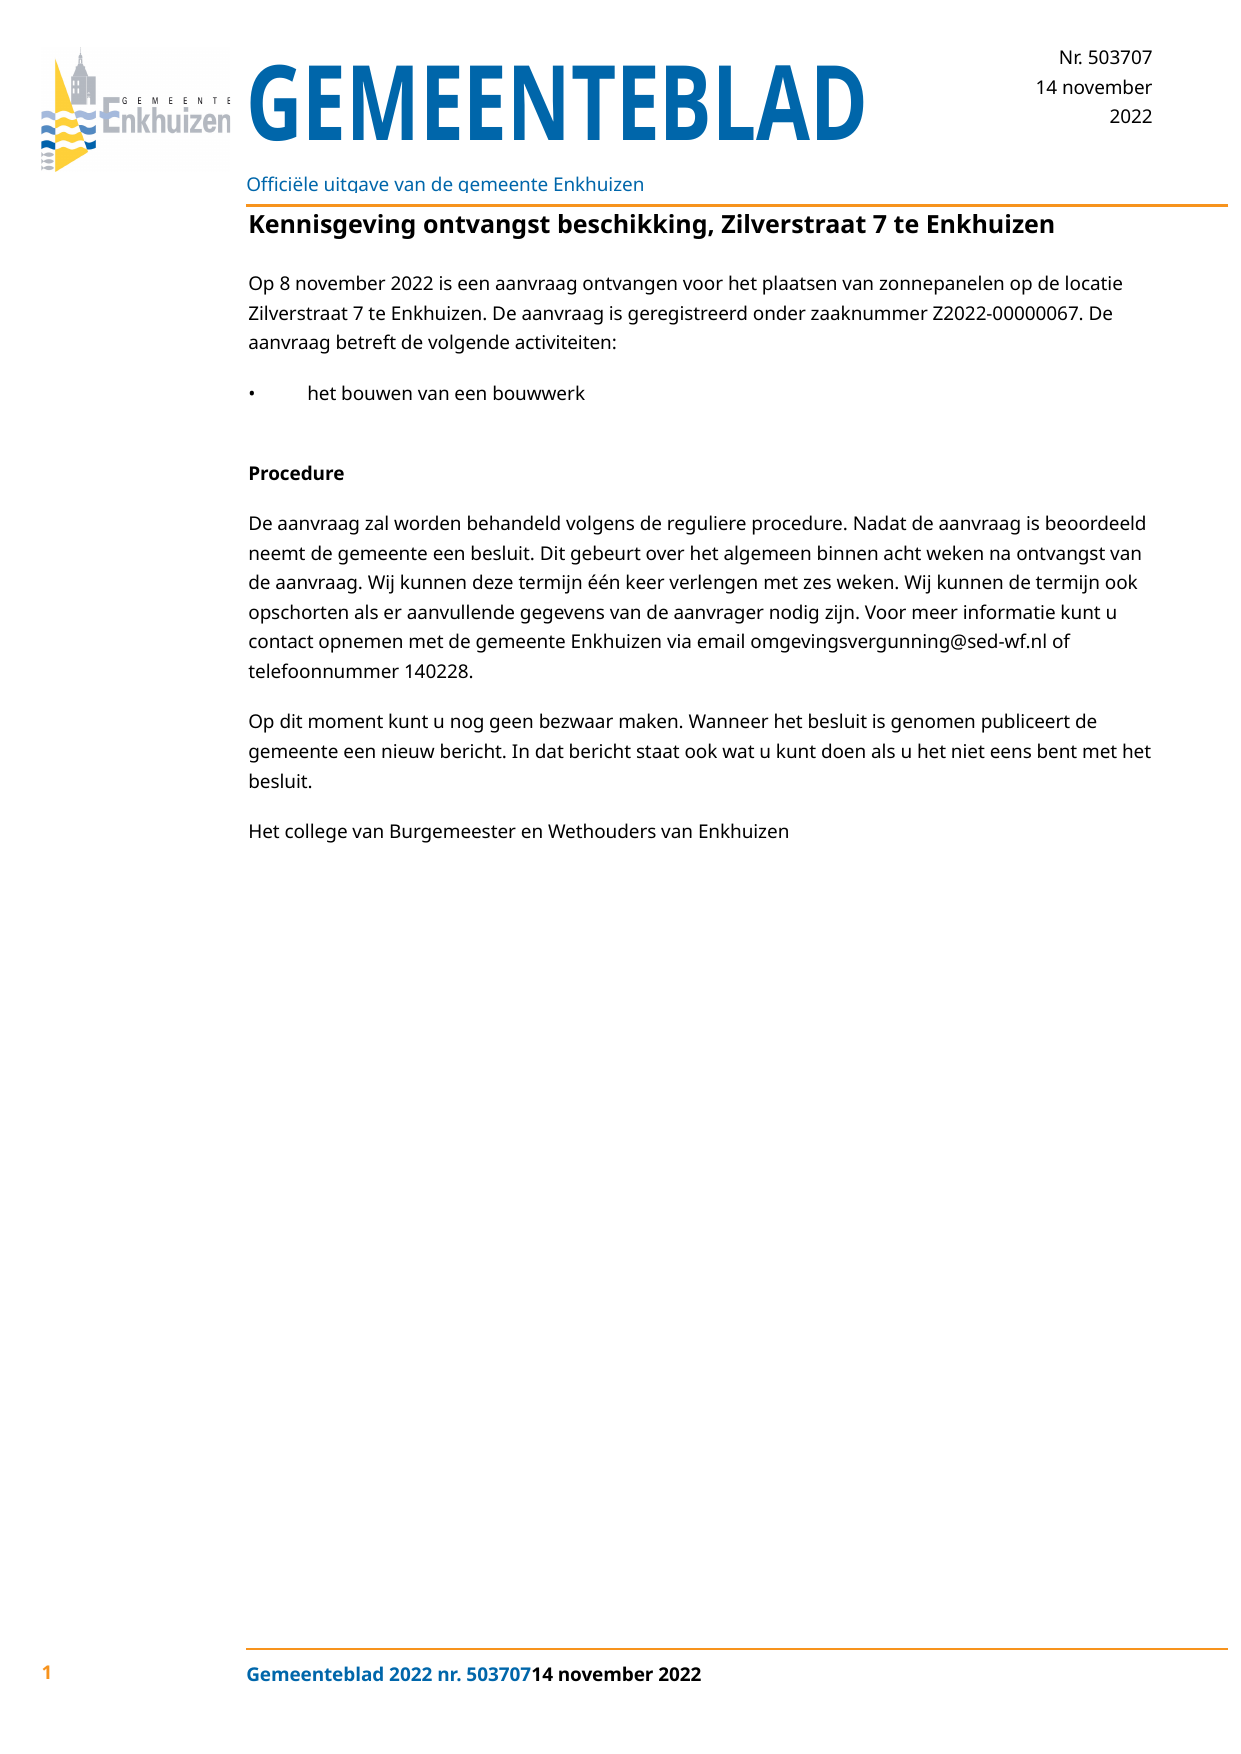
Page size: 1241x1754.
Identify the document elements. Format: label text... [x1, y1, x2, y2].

list het bouwen van een bouwwerk [248, 380, 1152, 406]
text De aanvraag zal worden behandeld volgens de reguliere procedure. Nadat de aanvraag is beoordeeld neemt de gemeente een besluit. Dit gebeurt over het algemeen binnen acht weken na ontvangst van de aanvraag. Wij kunnen deze termijn één keer verlengen met zes weken. Wij kunnen de termijn ook opschorten als er aanvullende gegevens van de aanvrager nodig zijn. Voor meer informatie kunt u contact opnemen met de gemeente Enkhuizen via email omgevingsvergunning@sed-wf.nl of telefoonnummer 140228. [248, 510, 1152, 684]
text Het college van Burgemeester en Wethouders van Enkhuizen [248, 818, 1152, 844]
text Op 8 november 2022 is een aanvraag ontvangen voor het plaatsen van zonnepanelen op de locatie Zilverstraat 7 te Enkhuizen. De aanvraag is geregistreerd onder zaaknummer Z2022-00000067. De aanvraag betreft de volgende activiteiten: [248, 270, 1152, 355]
text Procedure [248, 460, 1152, 486]
text Kennisgeving ontvangst beschikking, Zilverstraat 7 te Enkhuizen [248, 207, 1152, 241]
picture [41, 47, 231, 172]
text Op dit moment kunt u nog geen bezwaar maken. Wanneer het besluit is genomen publiceert de gemeente een nieuw bericht. In dat bericht staat ook wat u kunt doen als u het niet eens bent met het besluit. [248, 709, 1152, 793]
